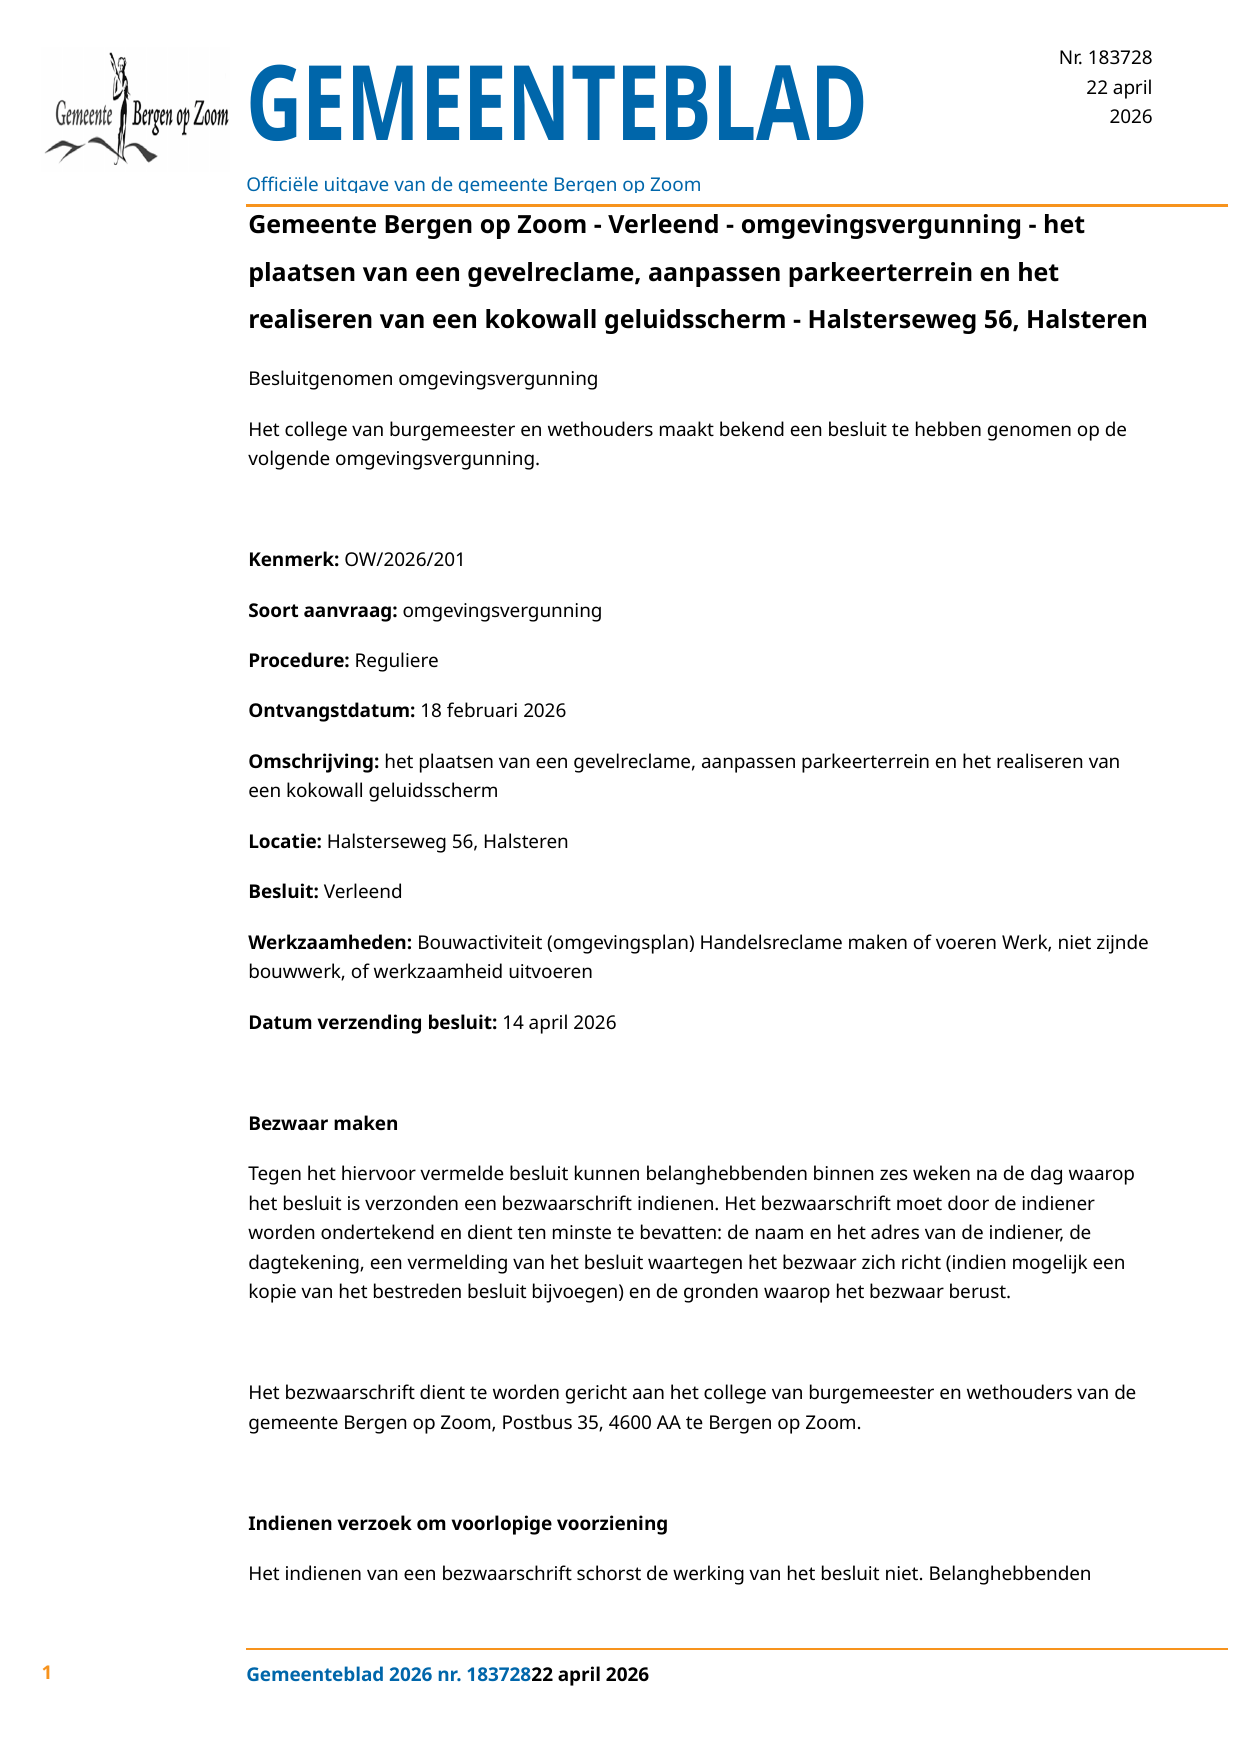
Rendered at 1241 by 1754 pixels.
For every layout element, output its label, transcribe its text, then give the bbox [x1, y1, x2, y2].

text Ontvangstdatum: 18 februari 2026 [248, 698, 1152, 723]
text Tegen het hiervoor vermelde besluit kunnen belanghebbenden binnen zes weken na de dag waarop het besluit is verzonden een bezwaarschrift indienen. Het bezwaarschrift moet door de indiener worden ondertekend en dient ten minste te bevatten: de naam en het adres van de indiener, de dagtekening, een vermelding van het besluit waartegen het bezwaar zich richt (indien mogelijk een kopie van het bestreden besluit bijvoegen) en de gronden waarop het bezwaar berust. [248, 1160, 1152, 1304]
text Het indienen van een bezwaarschrift schorst de werking van het besluit niet. Belanghebbenden [248, 1560, 1152, 1586]
text Bezwaar maken [248, 1110, 1152, 1135]
text Werkzaamheden: Bouwactiviteit (omgevingsplan) Handelsreclame maken of voeren Werk, niet zijnde bouwwerk, of werkzaamheid uitvoeren [248, 929, 1152, 984]
text Soort aanvraag: omgevingsvergunning [248, 597, 1152, 622]
text Besluit: Verleend [248, 878, 1152, 904]
text Procedure: Reguliere [248, 647, 1152, 673]
picture [41, 47, 231, 172]
text Besluitgenomen omgevingsvergunning [248, 366, 1152, 391]
text Gemeente Bergen op Zoom - Verleend - omgevingsvergunning - het plaatsen van een gevelreclame, aanpassen parkeerterrein en het realiseren van een kokowall geluidsscherm - Halsterseweg 56, Halsteren [248, 207, 1152, 336]
text Omschrijving: het plaatsen van een gevelreclame, aanpassen parkeerterrein en het realiseren van een kokowall geluidsscherm [248, 748, 1152, 803]
text Kenmerk: OW/2026/201 [248, 546, 1152, 572]
text Het college van burgemeester en wethouders maakt bekend een besluit te hebben genomen op de volgende omgevingsvergunning. [248, 416, 1152, 471]
text Locatie: Halsterseweg 56, Halsteren [248, 828, 1152, 854]
text Indienen verzoek om voorlopige voorziening [248, 1510, 1152, 1535]
text Het bezwaarschrift dient te worden gericht aan het college van burgemeester en wethouders van de gemeente Bergen op Zoom, Postbus 35, 4600 AA te Bergen op Zoom. [248, 1379, 1152, 1434]
text Datum verzending besluit: 14 april 2026 [248, 1009, 1152, 1034]
